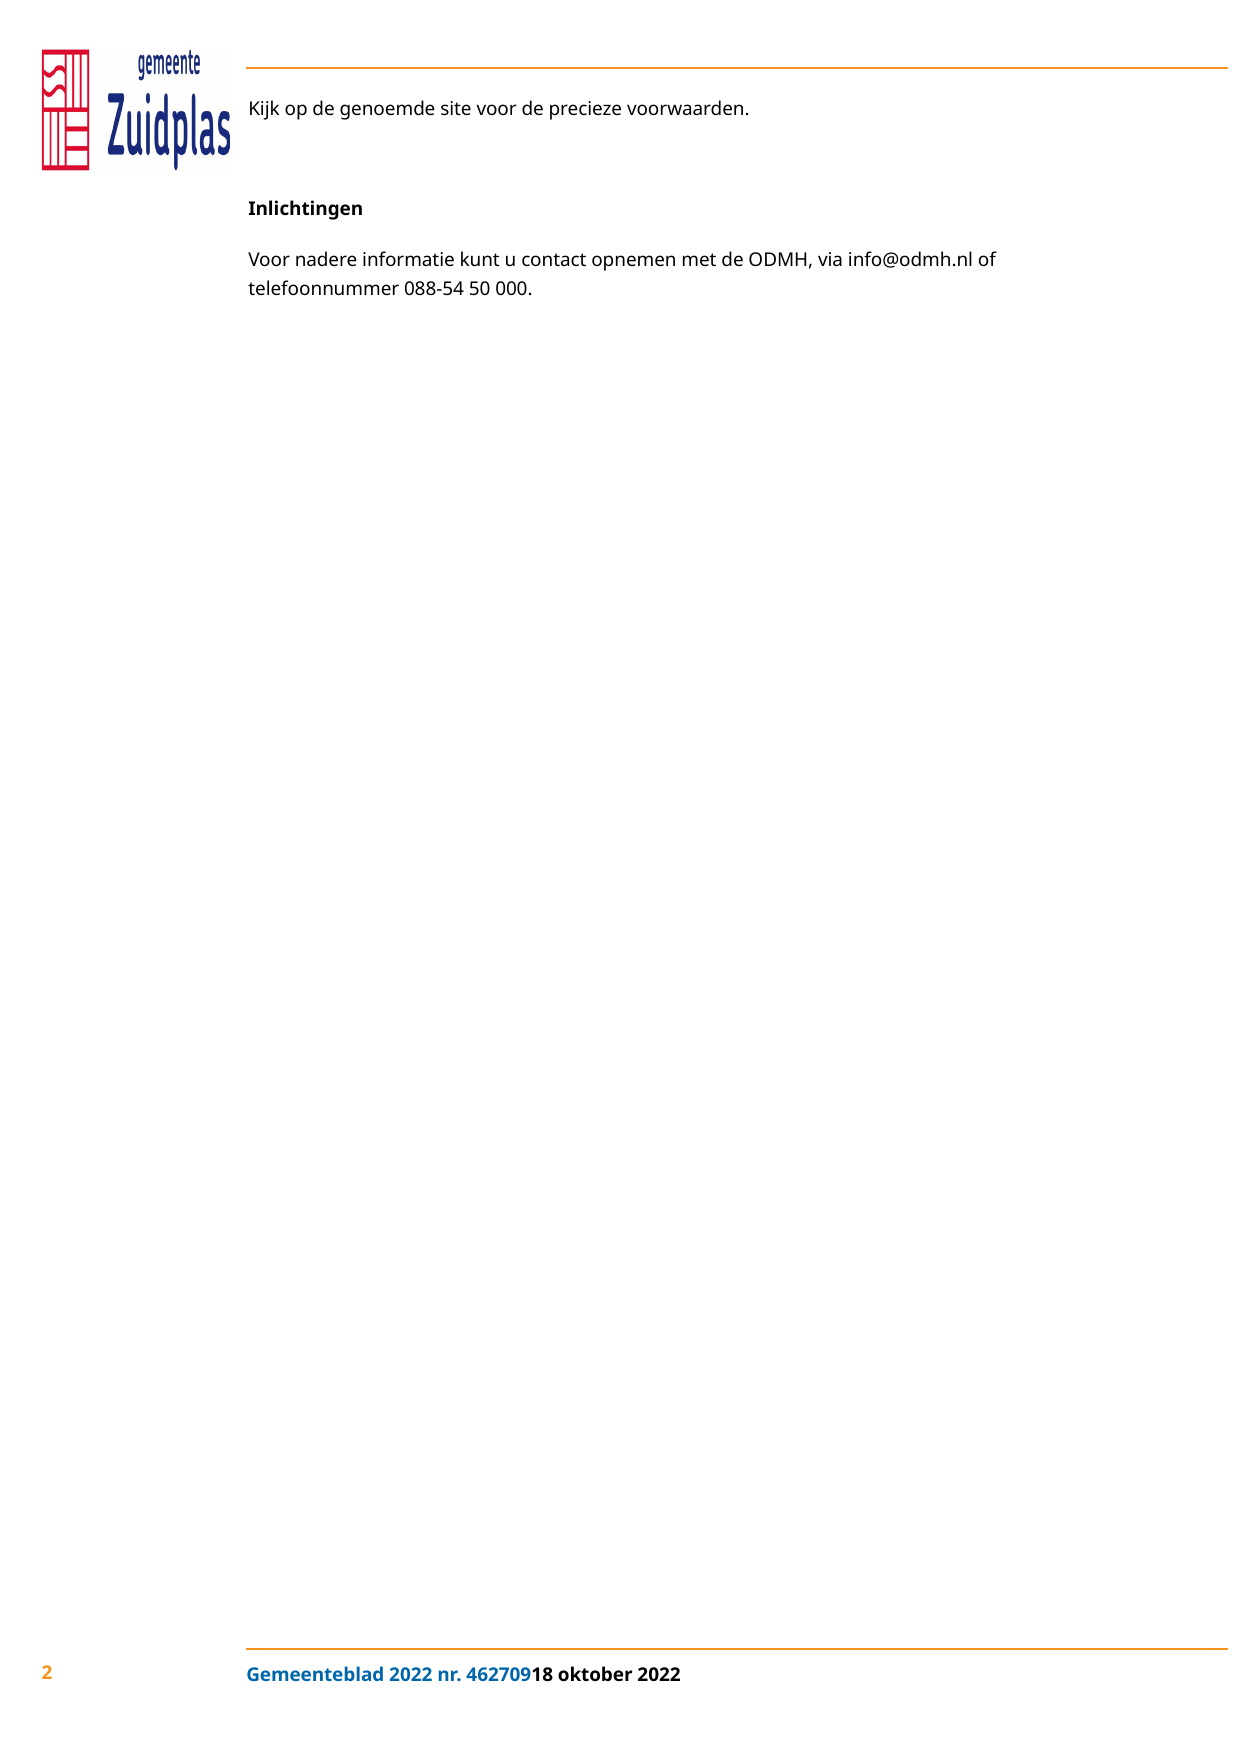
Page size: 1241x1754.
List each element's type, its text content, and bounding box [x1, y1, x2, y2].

text Voor nadere informatie kunt u contact opnemen met de ODMH, via info@odmh.nl of telefoonnummer 088-54 50 000. [248, 246, 1152, 301]
text Kijk op de genoemde site voor de precieze voorwaarden. [248, 95, 1152, 121]
picture [41, 47, 231, 172]
text Inlichtingen [248, 196, 1152, 221]
